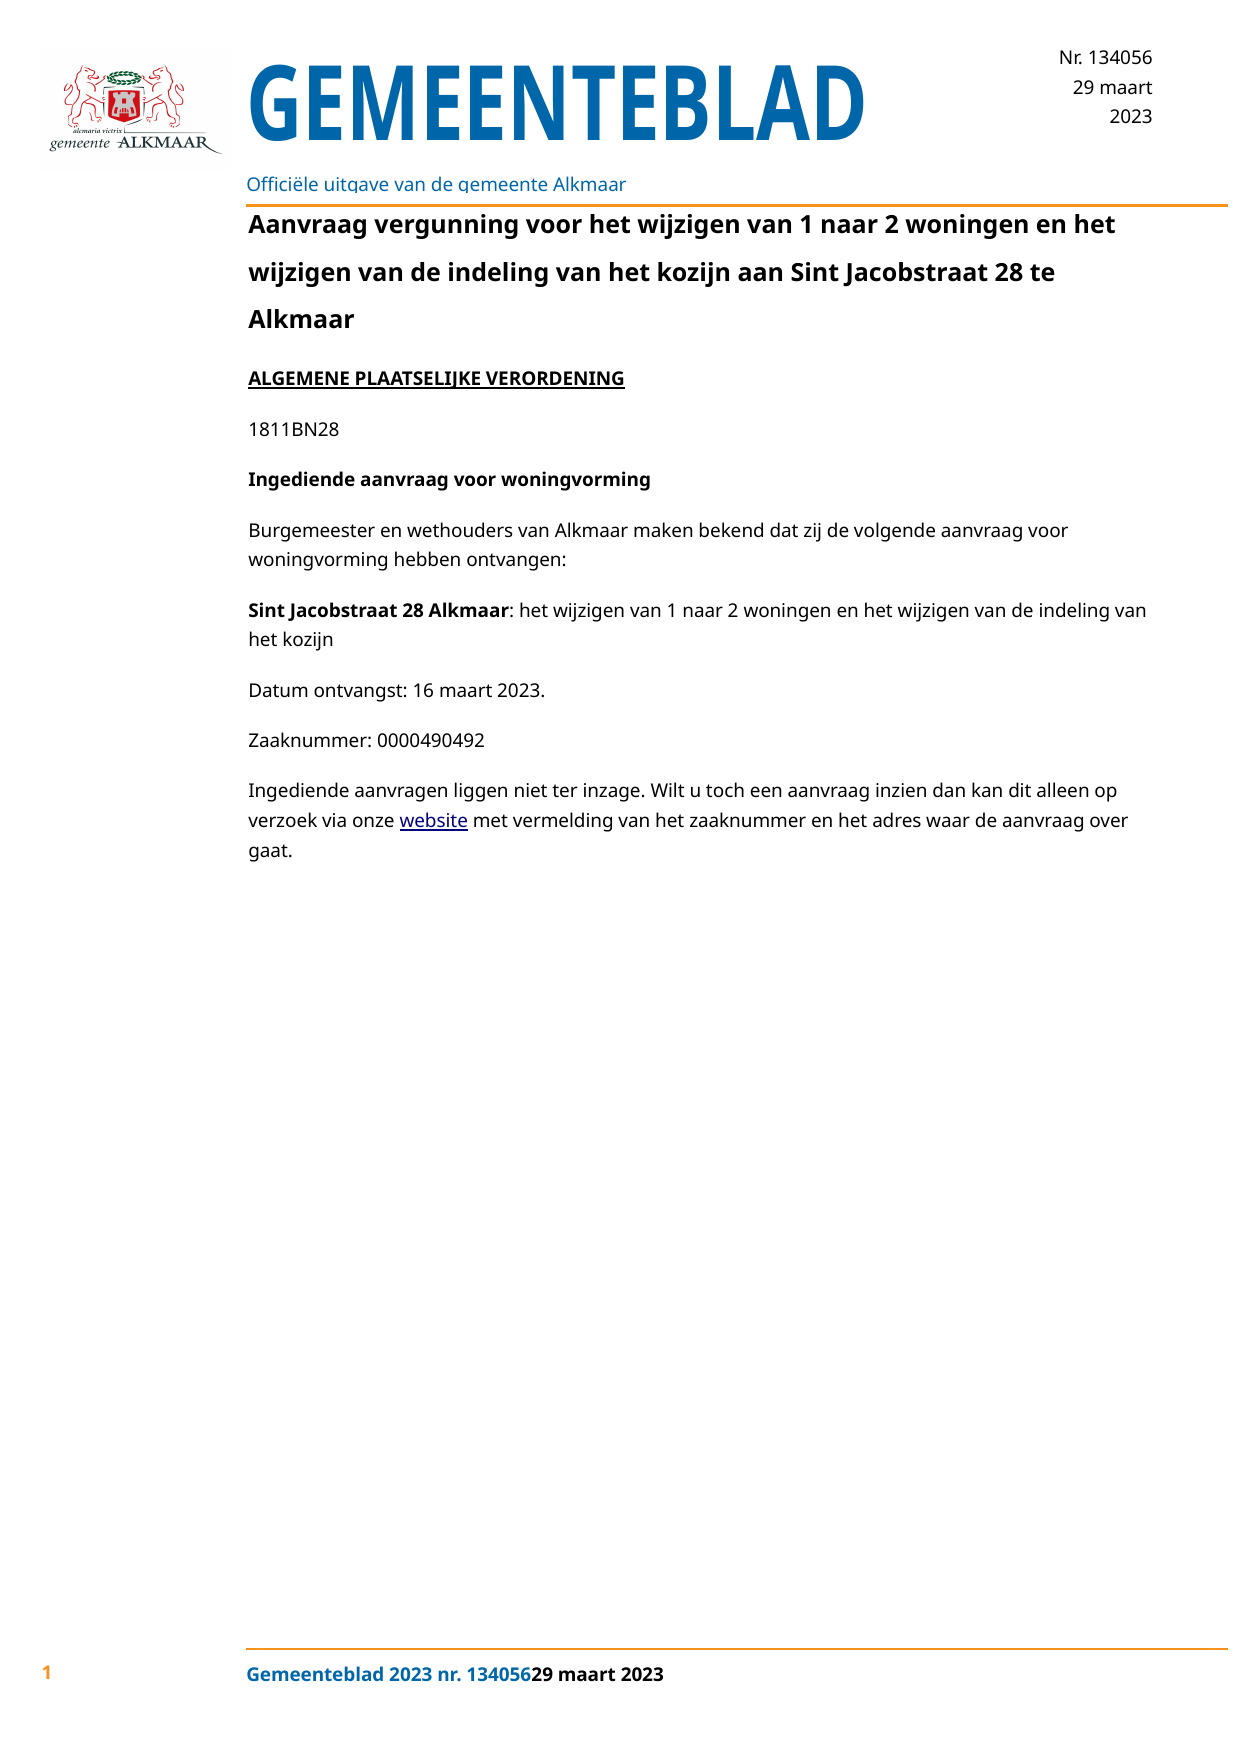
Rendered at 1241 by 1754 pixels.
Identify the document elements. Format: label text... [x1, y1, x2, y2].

text Sint Jacobstraat 28 Alkmaar: het wijzigen van 1 naar 2 woningen en het wijzigen van de indeling van het kozijn [248, 597, 1152, 652]
picture [41, 47, 231, 172]
text Ingediende aanvraag voor woningvorming [248, 466, 1152, 492]
text Burgemeester en wethouders van Alkmaar maken bekend dat zij de volgende aanvraag voor woningvorming hebben ontvangen: [248, 517, 1152, 572]
text 1811BN28 [248, 416, 1152, 442]
text ALGEMENE PLAATSELIJKE VERORDENING [248, 366, 1152, 391]
text Datum ontvangst: 16 maart 2023. [248, 677, 1152, 702]
text Ingediende aanvragen liggen niet ter inzage. Wilt u toch een aanvraag inzien dan kan dit alleen op verzoek via onze website met vermelding van het zaaknummer en het adres waar de aanvraag over gaat. [248, 778, 1152, 862]
text Aanvraag vergunning voor het wijzigen van 1 naar 2 woningen en het wijzigen van de indeling van het kozijn aan Sint Jacobstraat 28 te Alkmaar [248, 207, 1152, 336]
text Zaaknummer: 0000490492 [248, 727, 1152, 753]
